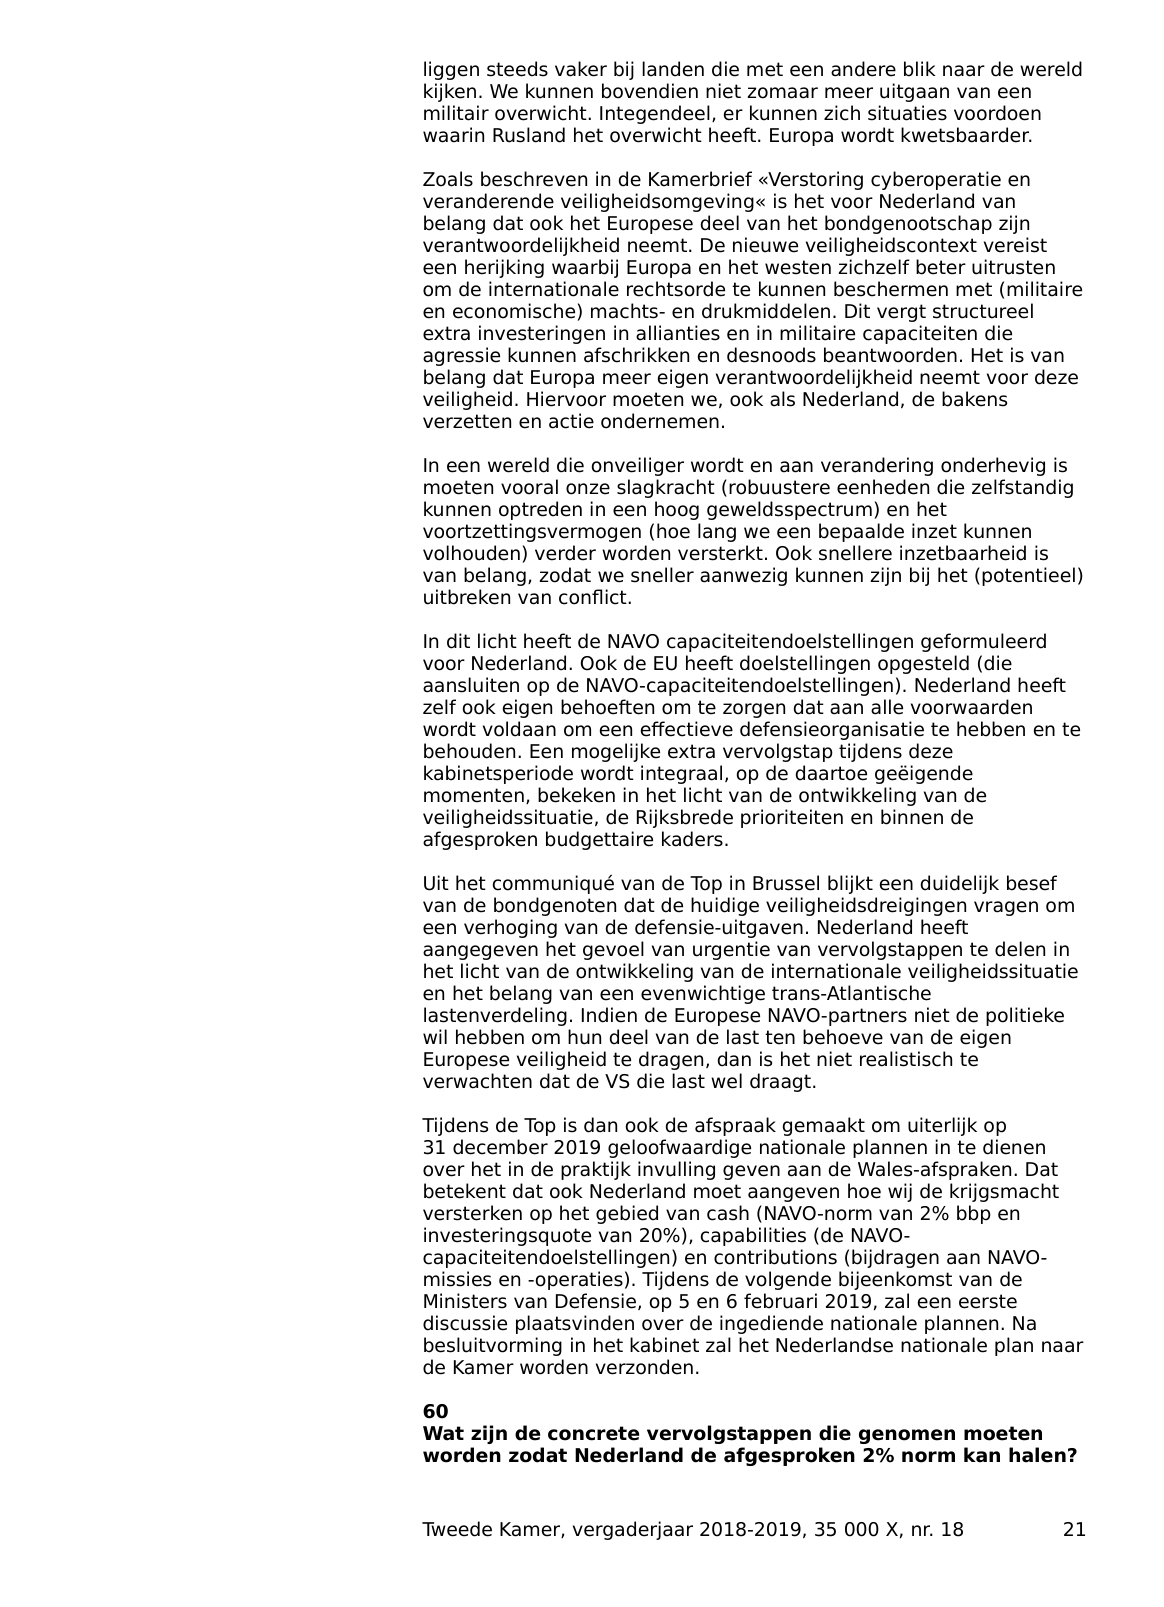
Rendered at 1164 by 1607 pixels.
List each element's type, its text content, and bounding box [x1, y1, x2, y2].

text Zoals beschreven in de Kamerbrief «Verstoring cyberoperatie en veranderende veiligheidsomgeving« is het voor Nederland van belang dat ook het Europese deel van het bondgenootschap zijn verantwoordelijkheid neemt. De nieuwe veiligheidscontext vereist een herijking waarbij Europa en het westen zichzelf beter uitrusten om de internationale rechtsorde te kunnen beschermen met (militaire en economische) machts- en drukmiddelen. Dit vergt structureel extra investeringen in allianties en in militaire capaciteiten die agressie kunnen afschrikken en desnoods beantwoorden. Het is van belang dat Europa meer eigen verantwoordelijkheid neemt voor deze veiligheid. Hiervoor moeten we, ook als Nederland, de bakens verzetten en actie ondernemen. [422, 169, 1087, 433]
text In dit licht heeft de NAVO capaciteitendoelstellingen geformuleerd voor Nederland. Ook de EU heeft doelstellingen opgesteld (die aansluiten op de NAVO-capaciteitendoelstellingen). Nederland heeft zelf ook eigen behoeften om te zorgen dat aan alle voorwaarden wordt voldaan om een effectieve defensieorganisatie te hebben en te behouden. Een mogelijke extra vervolgstap tijdens deze kabinetsperiode wordt integraal, op de daartoe geëigende momenten, bekeken in het licht van de ontwikkeling van de veiligheidssituatie, de Rijksbrede prioriteiten en binnen de afgesproken budgettaire kaders. [422, 631, 1087, 851]
text Wat zijn de concrete vervolgstappen die genomen moeten worden zodat Nederland de afgesproken 2% norm kan halen? [422, 1423, 1087, 1467]
text Uit het communiqué van de Top in Brussel blijkt een duidelijk besef van de bondgenoten dat de huidige veiligheidsdreigingen vragen om een verhoging van de defensie-uitgaven. Nederland heeft aangegeven het gevoel van urgentie van vervolgstappen te delen in het licht van de ontwikkeling van de internationale veiligheidssituatie en het belang van een evenwichtige trans-Atlantische lastenverdeling. Indien de Europese NAVO-partners niet de politieke wil hebben om hun deel van de last ten behoeve van de eigen Europese veiligheid te dragen, dan is het niet realistisch te verwachten dat de VS die last wel draagt. [422, 873, 1087, 1093]
text 60 [422, 1401, 1087, 1423]
text In een wereld die onveiliger wordt en aan verandering onderhevig is moeten vooral onze slagkracht (robuustere eenheden die zelfstandig kunnen optreden in een hoog geweldsspectrum) en het voortzettingsvermogen (hoe lang we een bepaalde inzet kunnen volhouden) verder worden versterkt. Ook snellere inzetbaarheid is van belang, zodat we sneller aanwezig kunnen zijn bij het (potentieel) uitbreken van conflict. [422, 455, 1087, 609]
text liggen steeds vaker bij landen die met een andere blik naar de wereld kijken. We kunnen bovendien niet zomaar meer uitgaan van een militair overwicht. Integendeel, er kunnen zich situaties voordoen waarin Rusland het overwicht heeft. Europa wordt kwetsbaarder. [422, 59, 1087, 147]
text Tijdens de Top is dan ook de afspraak gemaakt om uiterlijk op 31 december 2019 geloofwaardige nationale plannen in te dienen over het in de praktijk invulling geven aan de Wales-afspraken. Dat betekent dat ook Nederland moet aangeven hoe wij de krijgsmacht versterken op het gebied van cash (NAVO-norm van 2% bbp en investeringsquote van 20%), capabilities (de NAVO-capaciteitendoelstellingen) en contributions (bijdragen aan NAVO-missies en -operaties). Tijdens de volgende bijeenkomst van de Ministers van Defensie, op 5 en 6 februari 2019, zal een eerste discussie plaatsvinden over de ingediende nationale plannen. Na besluitvorming in het kabinet zal het Nederlandse nationale plan naar de Kamer worden verzonden. [422, 1115, 1087, 1379]
